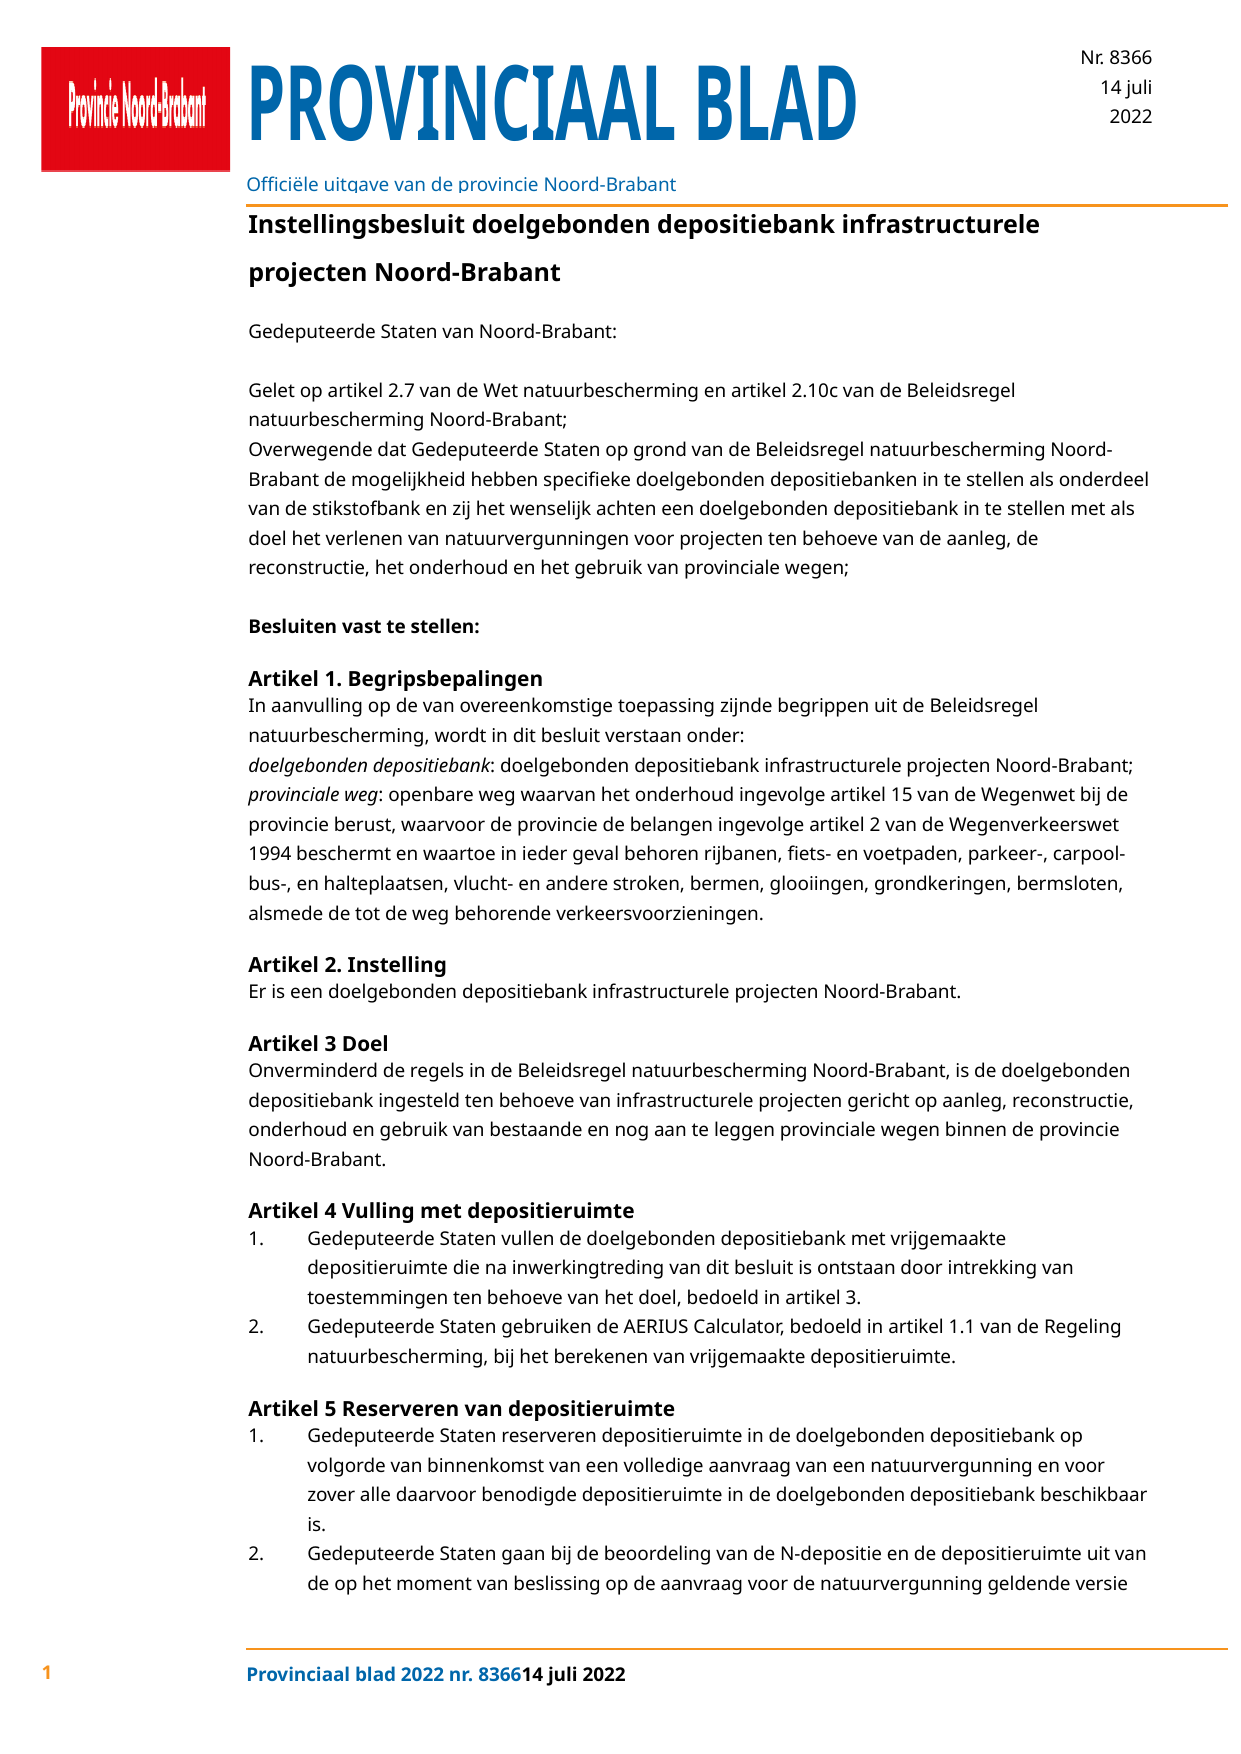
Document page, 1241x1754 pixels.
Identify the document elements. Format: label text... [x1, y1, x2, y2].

list Gedeputeerde Staten vullen de doelgebonden depositiebank met vrijgemaakte depositieruimte die na inwerkingtreding van dit besluit is ontstaan door intrekking van toestemmingen ten behoeve van het doel, bedoeld in artikel 3. [248, 1225, 1152, 1310]
text doelgebonden depositiebank: doelgebonden depositiebank infrastructurele projecten Noord-Brabant; [248, 752, 1152, 777]
list Gedeputeerde Staten gebruiken de AERIUS Calculator, bedoeld in artikel 1.1 van de Regeling natuurbescherming, bij het berekenen van vrijgemaakte depositieruimte. [248, 1314, 1152, 1369]
list Gedeputeerde Staten reserveren depositieruimte in de doelgebonden depositiebank op volgorde van binnenkomst van een volledige aanvraag van een natuurvergunning en voor zover alle daarvoor benodigde depositieruimte in de doelgebonden depositiebank beschikbaar is. [248, 1422, 1152, 1537]
picture [41, 47, 231, 172]
list Gedeputeerde Staten gaan bij de beoordeling van de N-depositie en de depositieruimte uit van de op het moment van beslissing op de aanvraag voor de natuurvergunning geldende versie [248, 1541, 1152, 1596]
text Artikel 3 Doel [248, 1029, 1152, 1057]
text Gelet op artikel 2.7 van de Wet natuurbescherming en artikel 2.10c van de Beleidsregel natuurbescherming Noord-Brabant; [248, 377, 1152, 432]
text Artikel 1. Begripsbepalingen [248, 664, 1152, 693]
text Overwegende dat Gedeputeerde Staten op grond van de Beleidsregel natuurbescherming Noord-Brabant de mogelijkheid hebben specifieke doelgebonden depositiebanken in te stellen als onderdeel van de stikstofbank en zij het wenselijk achten een doelgebonden depositiebank in te stellen met als doel het verlenen van natuurvergunningen voor projecten ten behoeve van de aanleg, de reconstructie, het onderhoud en het gebruik van provinciale wegen; [248, 436, 1152, 580]
text Artikel 5 Reserveren van depositieruimte [248, 1394, 1152, 1422]
text In aanvulling op de van overeenkomstige toepassing zijnde begrippen uit de Beleidsregel natuurbescherming, wordt in dit besluit verstaan onder: [248, 693, 1152, 748]
text Er is een doelgebonden depositiebank infrastructurele projecten Noord-Brabant. [248, 978, 1152, 1004]
text Gedeputeerde Staten van Noord-Brabant: [248, 318, 1152, 344]
text Besluiten vast te stellen: [248, 614, 1152, 639]
text provinciale weg: openbare weg waarvan het onderhoud ingevolge artikel 15 van de Wegenwet bij de provincie berust, waarvoor de provincie de belangen ingevolge artikel 2 van de Wegenverkeerswet 1994 beschermt en waartoe in ieder geval behoren rijbanen, fiets- en voetpaden, parkeer-, carpool- bus-, en halteplaatsen, vlucht- en andere stroken, bermen, glooiingen, grondkeringen, bermsloten, alsmede de tot de weg behorende verkeersvoorzieningen. [248, 781, 1152, 925]
text Artikel 2. Instelling [248, 950, 1152, 978]
text Onverminderd de regels in de Beleidsregel natuurbescherming Noord-Brabant, is de doelgebonden depositiebank ingesteld ten behoeve van infrastructurele projecten gericht op aanleg, reconstructie, onderhoud en gebruik van bestaande en nog aan te leggen provinciale wegen binnen de provincie Noord-Brabant. [248, 1057, 1152, 1172]
text Artikel 4 Vulling met depositieruimte [248, 1197, 1152, 1225]
text Instellingsbesluit doelgebonden depositiebank infrastructurele projecten Noord-Brabant [248, 207, 1152, 288]
